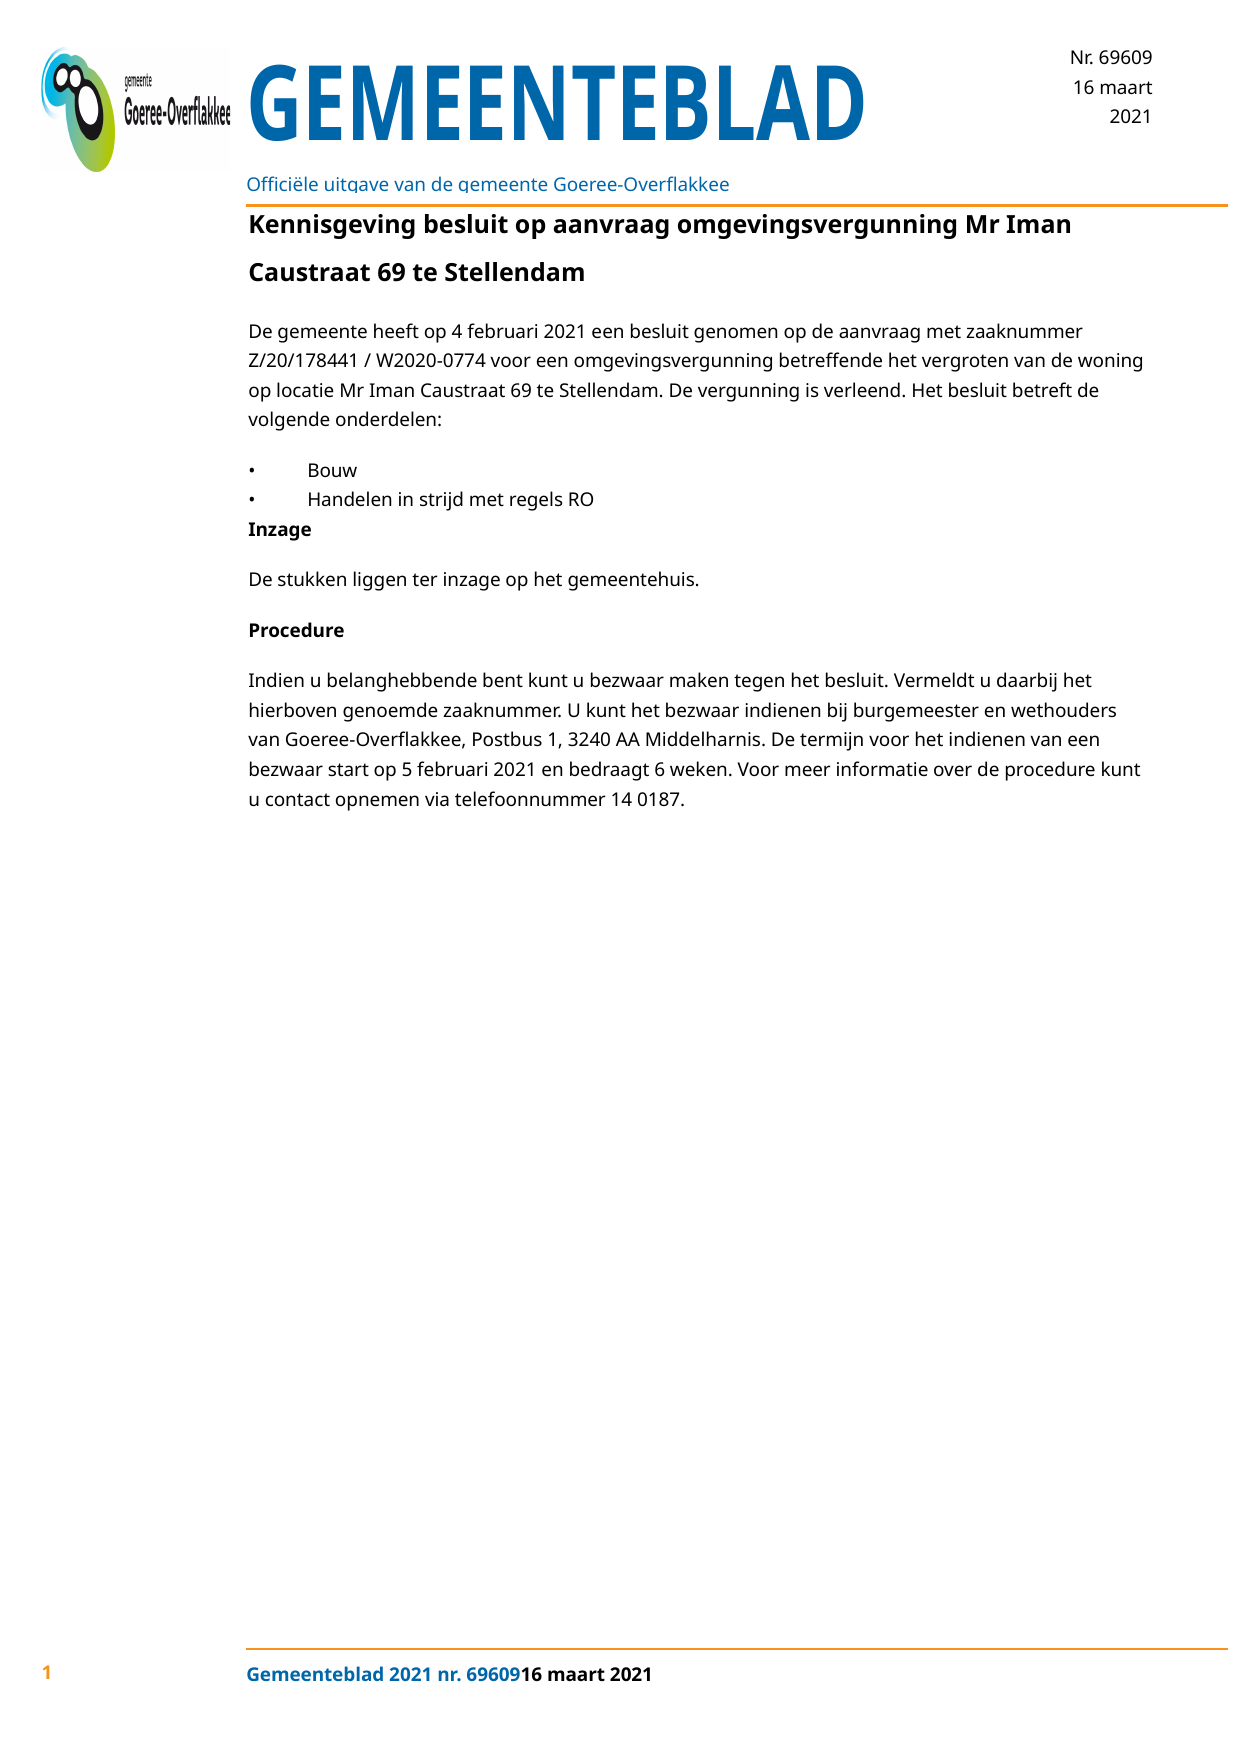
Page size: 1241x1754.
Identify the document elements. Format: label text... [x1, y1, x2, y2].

picture [41, 47, 231, 172]
text De gemeente heeft op 4 februari 2021 een besluit genomen op de aanvraag met zaaknummer Z/20/178441 / W2020-0774 voor een omgevingsvergunning betreffende het vergroten van de woning op locatie Mr Iman Caustraat 69 te Stellendam. De vergunning is verleend. Het besluit betreft de volgende onderdelen: [248, 318, 1152, 432]
list Bouw [248, 457, 1152, 483]
text De stukken liggen ter inzage op het gemeentehuis. [248, 567, 1152, 592]
list Handelen in strijd met regels RO [248, 487, 1152, 512]
text Kennisgeving besluit op aanvraag omgevingsvergunning Mr Iman Caustraat 69 te Stellendam [248, 207, 1152, 288]
text Procedure [248, 617, 1152, 643]
text Inzage [248, 516, 1152, 542]
text Indien u belanghebbende bent kunt u bezwaar maken tegen het besluit. Vermeldt u daarbij het hierboven genoemde zaaknummer. U kunt het bezwaar indienen bij burgemeester en wethouders van Goeree-Overflakkee, Postbus 1, 3240 AA Middelharnis. De termijn voor het indienen van een bezwaar start op 5 februari 2021 en bedraagt 6 weken. Voor meer informatie over de procedure kunt u contact opnemen via telefoonnummer 14 0187. [248, 667, 1152, 812]
